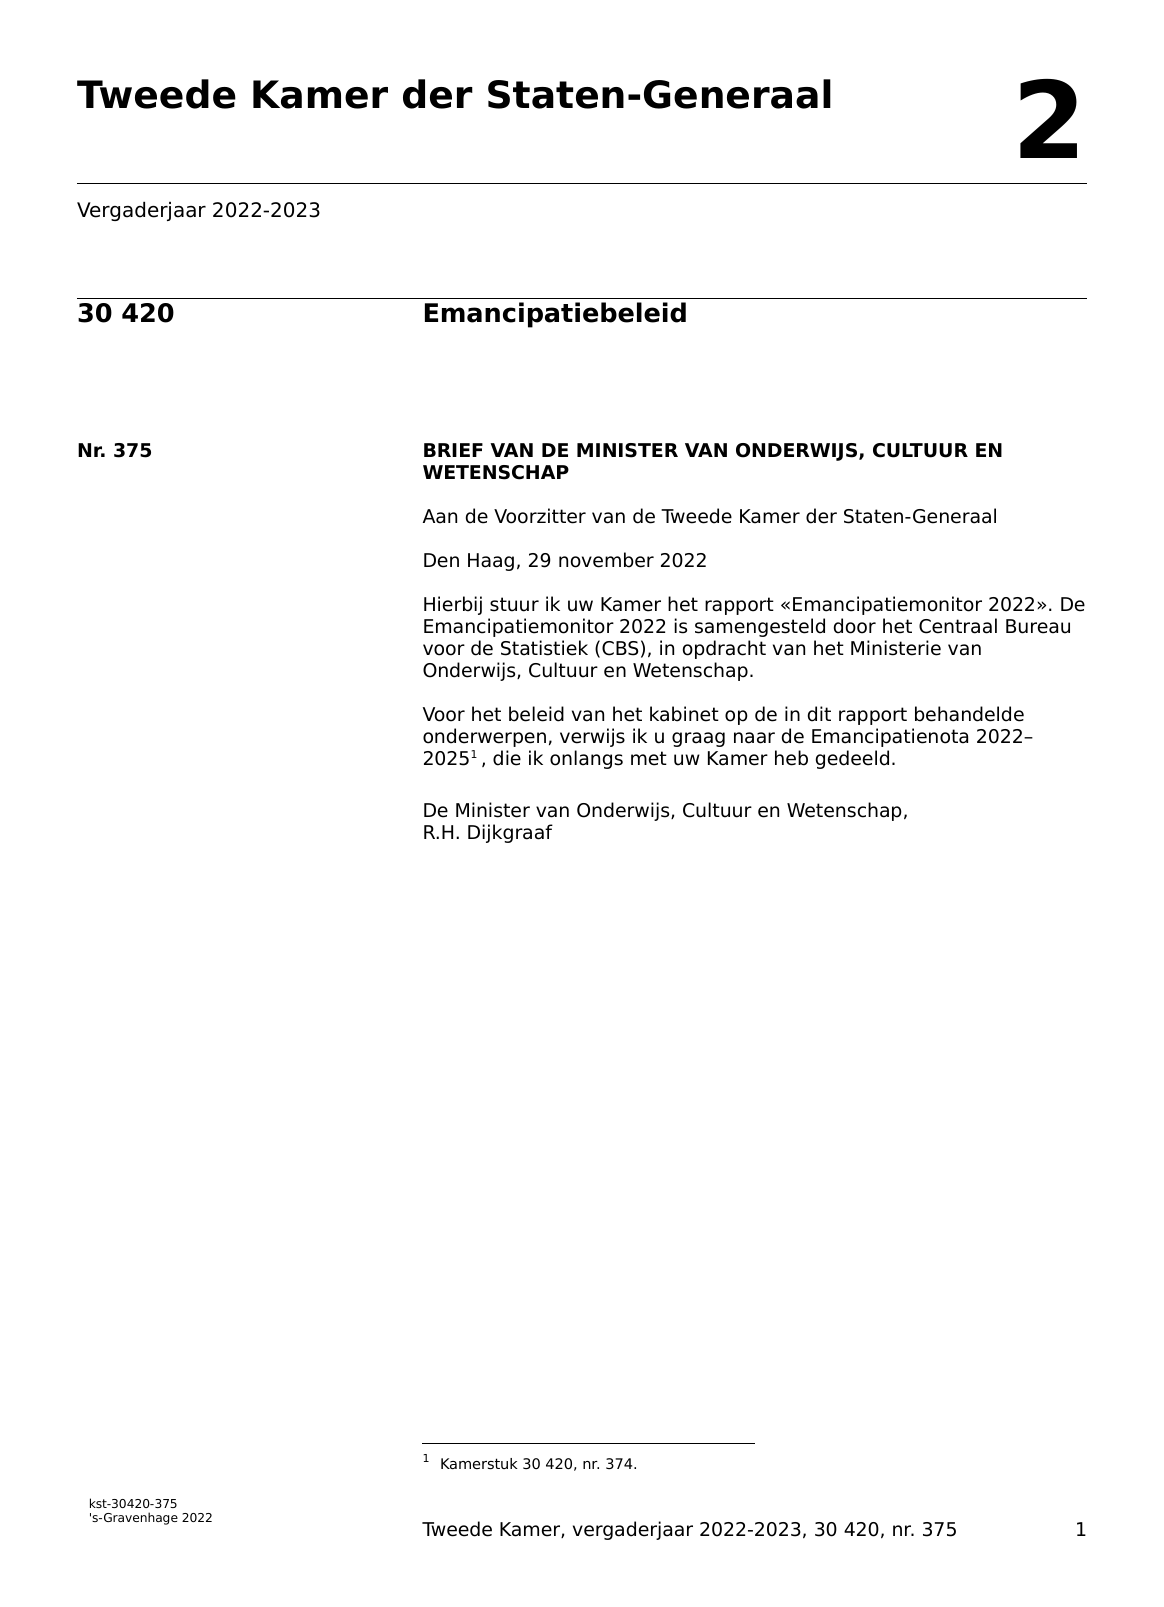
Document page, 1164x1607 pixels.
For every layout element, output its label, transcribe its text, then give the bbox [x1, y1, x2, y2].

text 's-Gravenhage 2022 [88, 1511, 323, 1525]
text Voor het beleid van het kabinet op de in dit rapport behandelde onderwerpen, verwijs ik u graag naar de Emancipatienota 2022–2025, die ik onlangs met uw Kamer heb gedeeld. [422, 704, 1087, 770]
table_header 2 [886, 59, 1087, 183]
subtitle Nr. 375 BRIEF VAN DE MINISTER VAN ONDERWIJS, CULTUUR EN WETENSCHAP [77, 440, 1087, 484]
text kst-30420-375 [88, 1497, 323, 1511]
text Hierbij stuur ik uw Kamer het rapport «Emancipatiemonitor 2022». De Emancipatiemonitor 2022 is samengesteld door het Centraal Bureau voor de Statistiek (CBS), in opdracht van het Ministerie van Onderwijs, Cultuur en Wetenschap. [422, 594, 1087, 682]
text Kamerstuk 30 420, nr. 374. [422, 1452, 1087, 1474]
text Den Haag, 29 november 2022 [422, 550, 1087, 572]
text De Minister van Onderwijs, Cultuur en Wetenschap, R.H. Dijkgraaf [422, 800, 1087, 844]
subtitle 30 420 Emancipatiebeleid [77, 299, 1087, 329]
table_header Tweede Kamer der Staten-Generaal [77, 59, 886, 183]
table_cell Vergaderjaar 2022-2023 [77, 184, 1087, 298]
text Aan de Voorzitter van de Tweede Kamer der Staten-Generaal [422, 506, 1087, 528]
